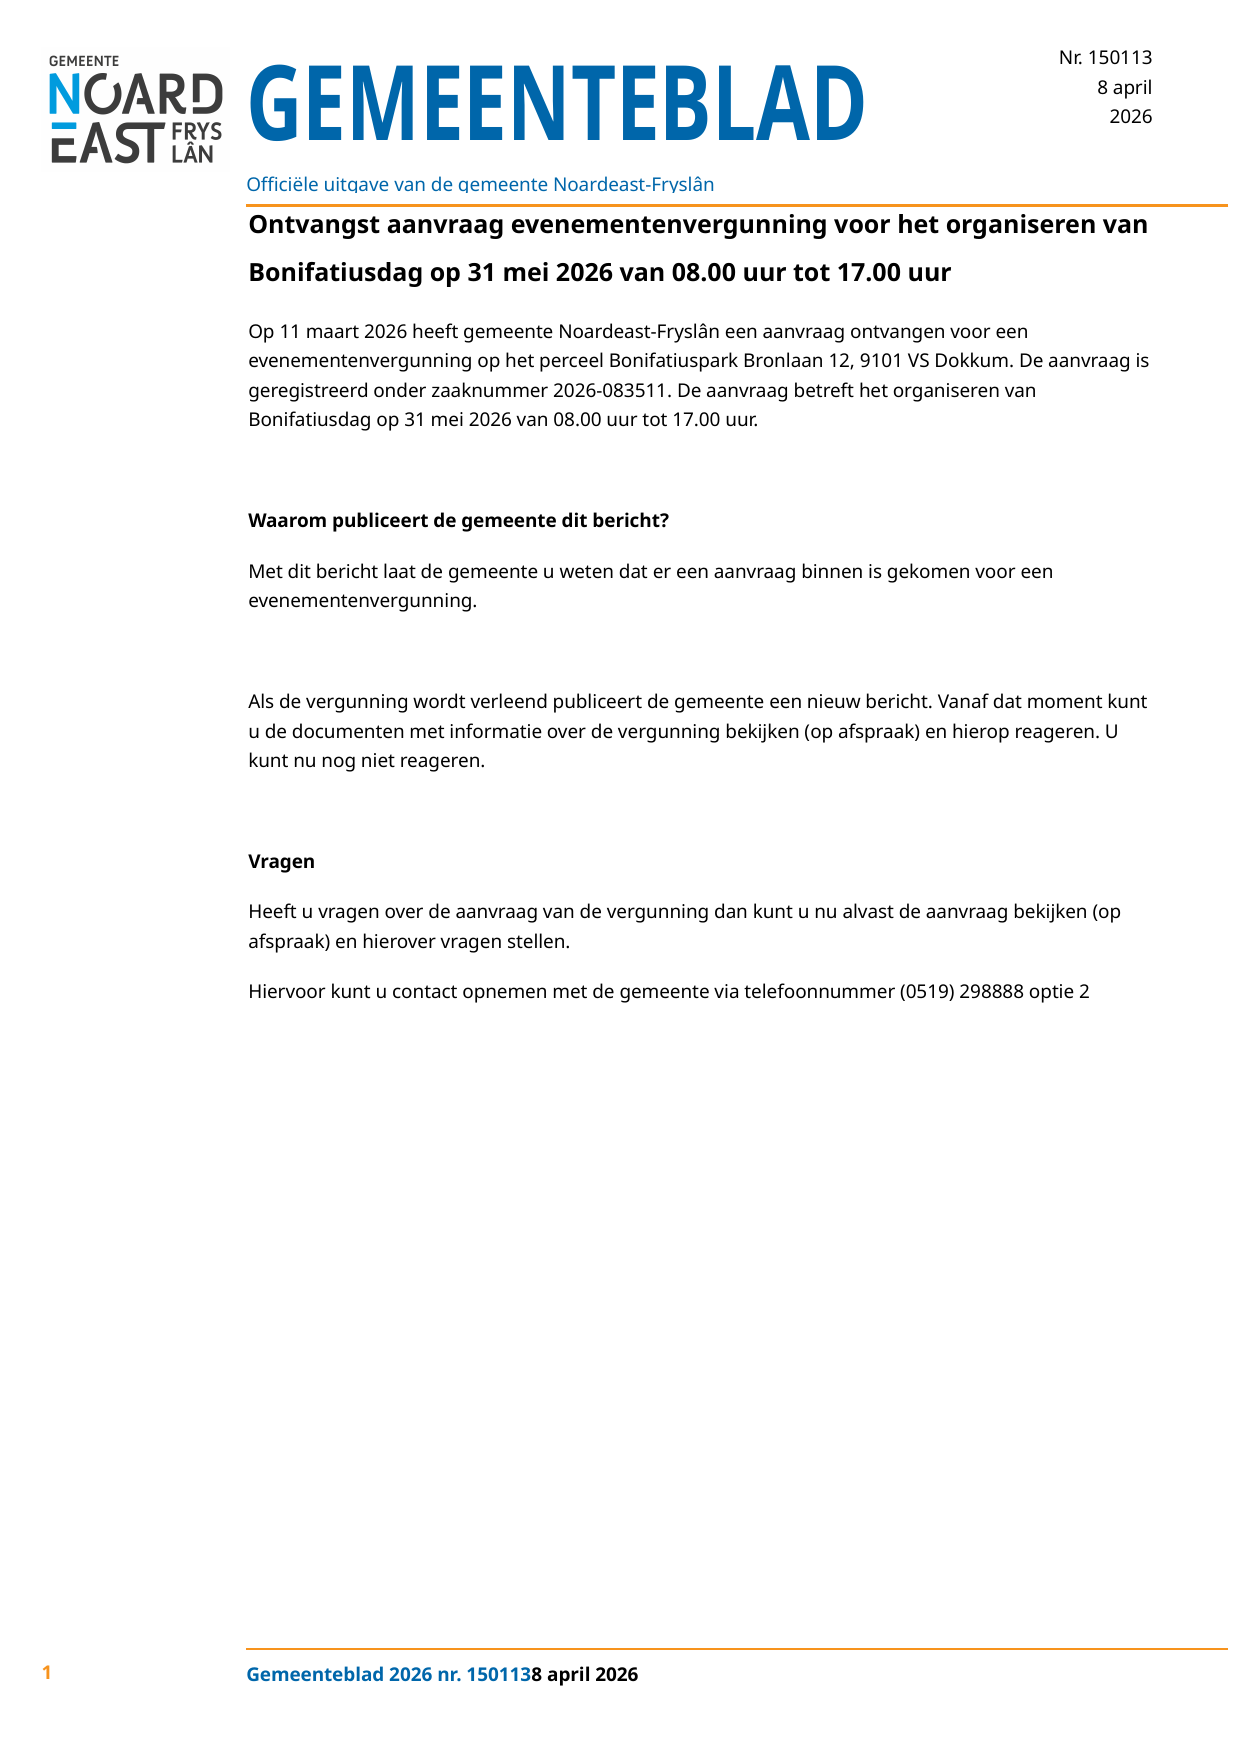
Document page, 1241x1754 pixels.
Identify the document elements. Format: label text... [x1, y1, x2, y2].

text Heeft u vragen over de aanvraag van de vergunning dan kunt u nu alvast de aanvraag bekijken (op afspraak) en hierover vragen stellen. [248, 899, 1152, 954]
text Op 11 maart 2026 heeft gemeente Noardeast-Fryslân een aanvraag ontvangen voor een evenementenvergunning op het perceel Bonifatiuspark Bronlaan 12, 9101 VS Dokkum. De aanvraag is geregistreerd onder zaaknummer 2026-083511. De aanvraag betreft het organiseren van Bonifatiusdag op 31 mei 2026 van 08.00 uur tot 17.00 uur. [248, 318, 1152, 432]
text Met dit bericht laat de gemeente u weten dat er een aanvraag binnen is gekomen voor een evenementenvergunning. [248, 558, 1152, 613]
text Hiervoor kunt u contact opnemen met de gemeente via telefoonnummer (0519) 298888 optie 2 [248, 979, 1152, 1004]
picture [41, 47, 231, 172]
text Waarom publiceert de gemeente dit bericht? [248, 507, 1152, 533]
text Ontvangst aanvraag evenementenvergunning voor het organiseren van Bonifatiusdag op 31 mei 2026 van 08.00 uur tot 17.00 uur [248, 207, 1152, 288]
text Vragen [248, 848, 1152, 874]
text Als de vergunning wordt verleend publiceert de gemeente een nieuw bericht. Vanaf dat moment kunt u de documenten met informatie over de vergunning bekijken (op afspraak) en hierop reageren. U kunt nu nog niet reageren. [248, 688, 1152, 773]
